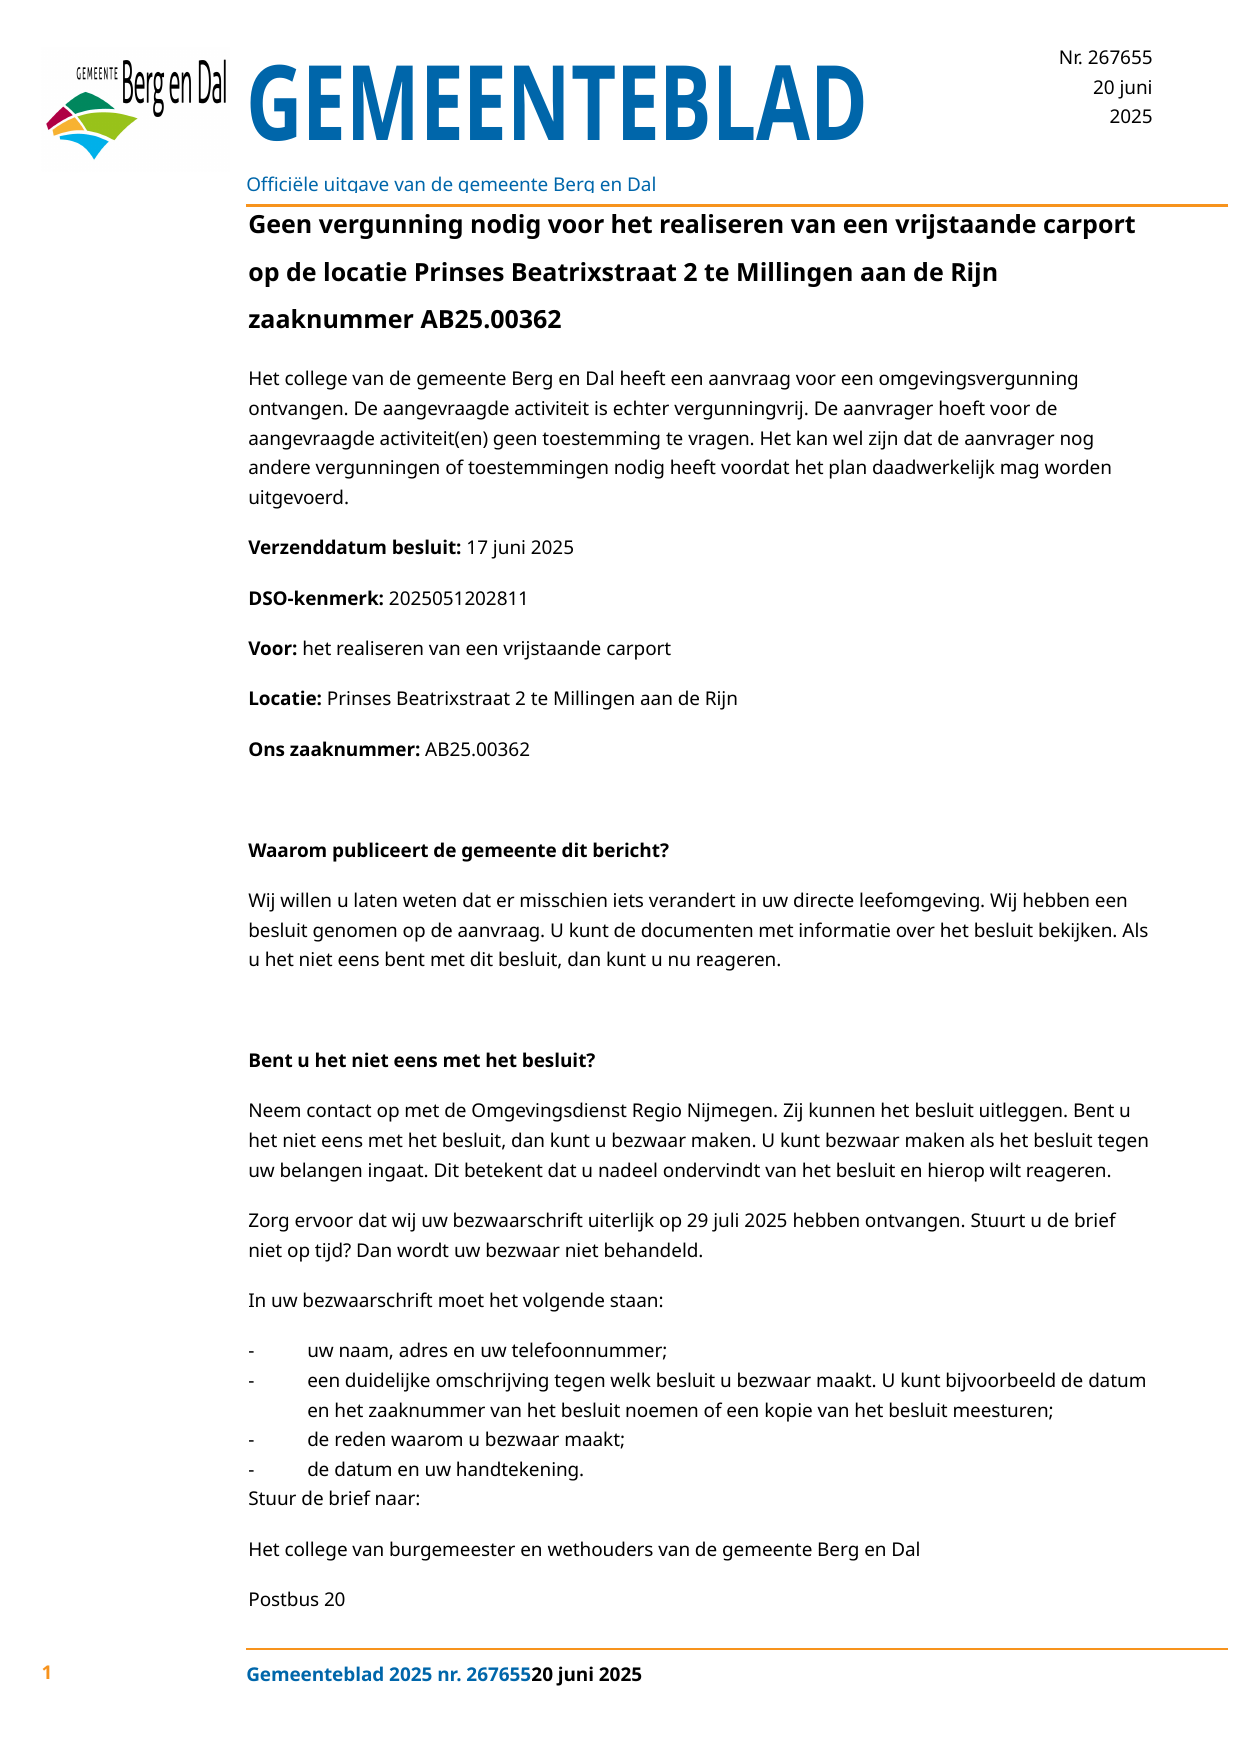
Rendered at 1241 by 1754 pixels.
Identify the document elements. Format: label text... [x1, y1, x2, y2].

list de datum en uw handtekening. [248, 1456, 1152, 1482]
text Wij willen u laten weten dat er misschien iets verandert in uw directe leefomgeving. Wij hebben een besluit genomen op de aanvraag. U kunt de documenten met informatie over het besluit bekijken. Als u het niet eens bent met dit besluit, dan kunt u nu reageren. [248, 887, 1152, 972]
list een duidelijke omschrijving tegen welk besluit u bezwaar maakt. U kunt bijvoorbeeld de datum en het zaaknummer van het besluit noemen of een kopie van het besluit meesturen; [248, 1367, 1152, 1422]
text DSO-kenmerk: 2025051202811 [248, 585, 1152, 610]
text In uw bezwaarschrift moet het volgende staan: [248, 1287, 1152, 1313]
list uw naam, adres en uw telefoonnummer; [248, 1338, 1152, 1363]
text Geen vergunning nodig voor het realiseren van een vrijstaande carport op de locatie Prinses Beatrixstraat 2 te Millingen aan de Rijn zaaknummer AB25.00362 [248, 207, 1152, 336]
text Locatie: Prinses Beatrixstraat 2 te Millingen aan de Rijn [248, 686, 1152, 711]
text Neem contact op met de Omgevingsdienst Regio Nijmegen. Zij kunnen het besluit uitleggen. Bent u het niet eens met het besluit, dan kunt u bezwaar maken. U kunt bezwaar maken als het besluit tegen uw belangen ingaat. Dit betekent dat u nadeel ondervindt van het besluit en hierop wilt reageren. [248, 1098, 1152, 1182]
text Zorg ervoor dat wij uw bezwaarschrift uiterlijk op 29 juli 2025 hebben ontvangen. Stuurt u de brief niet op tijd? Dan wordt uw bezwaar niet behandeld. [248, 1207, 1152, 1262]
picture [41, 47, 231, 172]
text Stuur de brief naar: [248, 1486, 1152, 1511]
list de reden waarom u bezwaar maakt; [248, 1426, 1152, 1452]
text Voor: het realiseren van een vrijstaande carport [248, 635, 1152, 661]
text Het college van de gemeente Berg en Dal heeft een aanvraag voor een omgevingsvergunning ontvangen. De aangevraagde activiteit is echter vergunningvrij. De aanvrager hoeft voor de aangevraagde activiteit(en) geen toestemming te vragen. Het kan wel zijn dat de aanvrager nog andere vergunningen of toestemmingen nodig heeft voordat het plan daadwerkelijk mag worden uitgevoerd. [248, 366, 1152, 509]
text Verzenddatum besluit: 17 juni 2025 [248, 534, 1152, 560]
text Postbus 20 [248, 1586, 1152, 1612]
text Ons zaaknummer: AB25.00362 [248, 736, 1152, 762]
text Het college van burgemeester en wethouders van de gemeente Berg en Dal [248, 1536, 1152, 1562]
text Bent u het niet eens met het besluit? [248, 1047, 1152, 1073]
text Waarom publiceert de gemeente dit bericht? [248, 837, 1152, 862]
